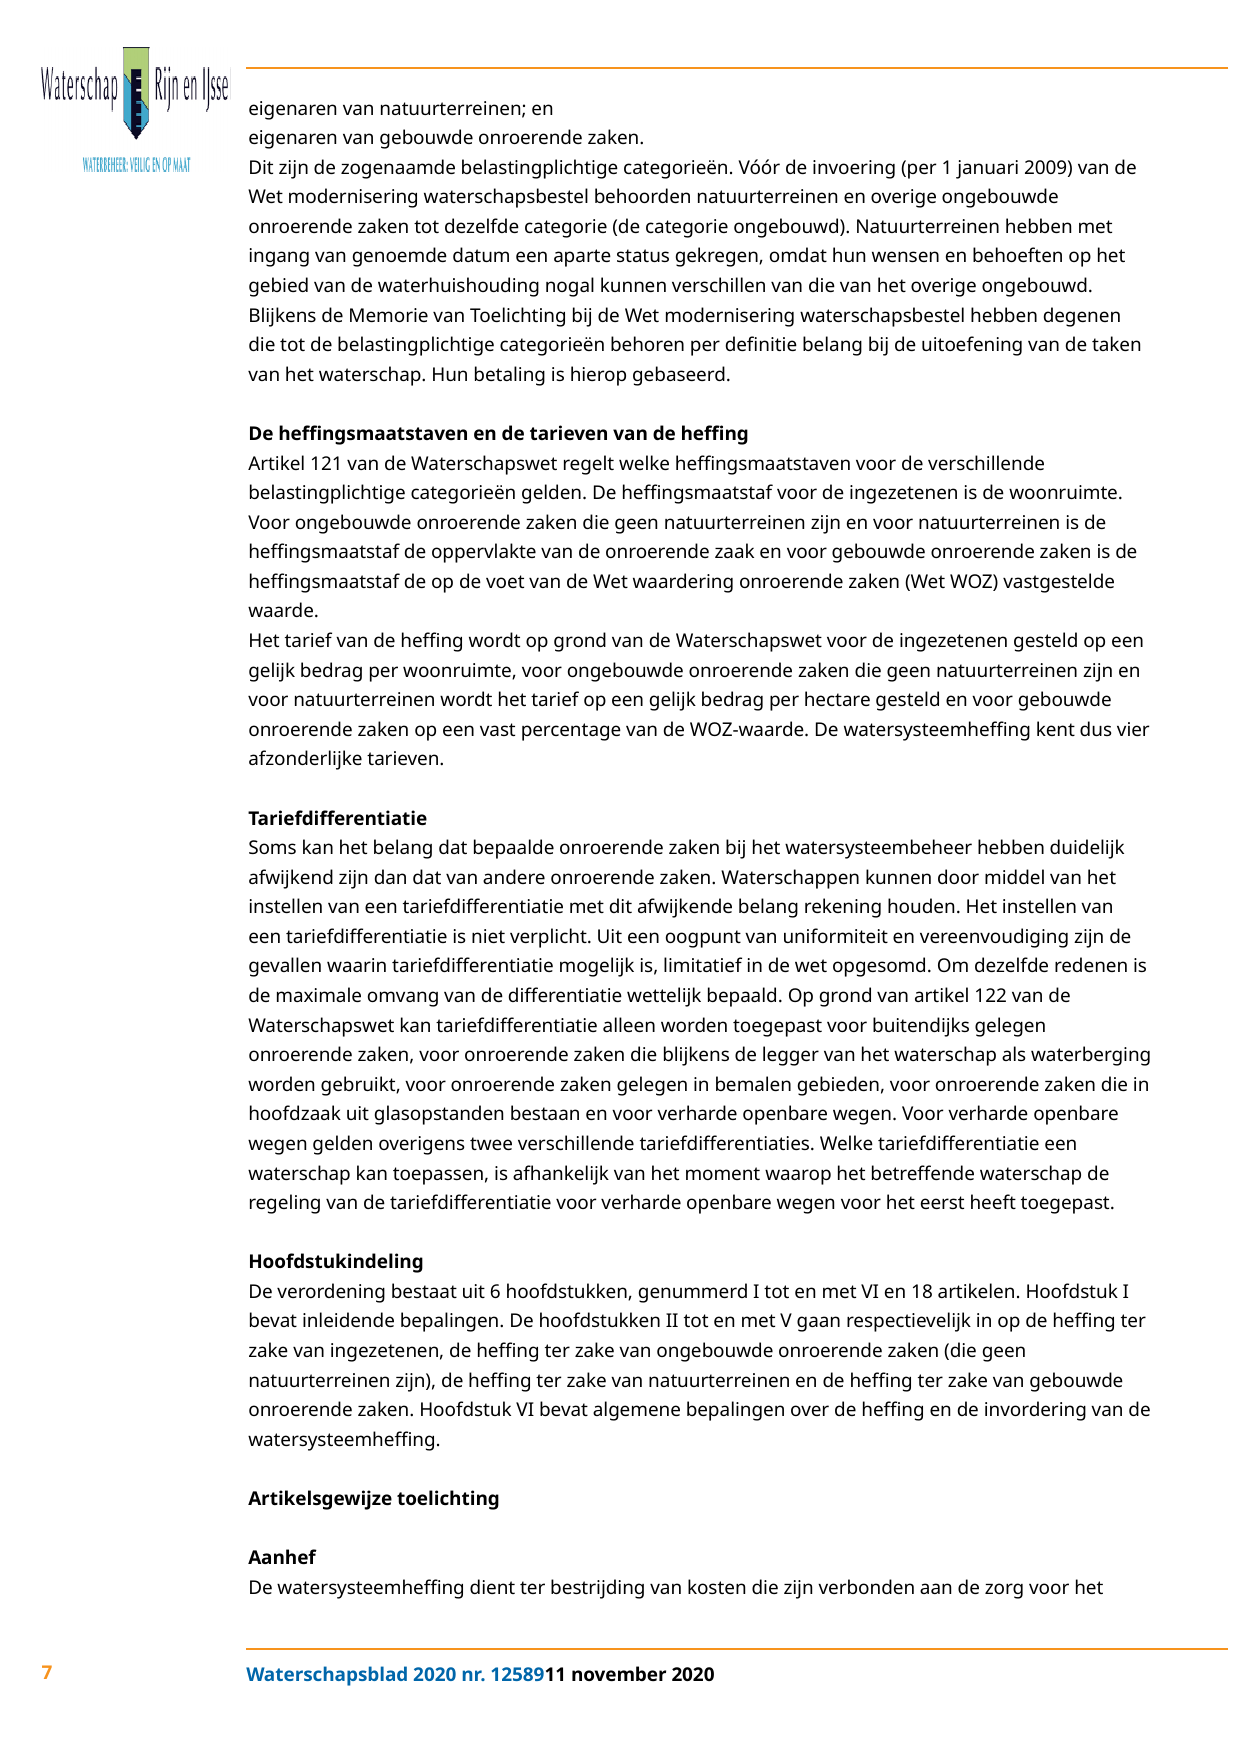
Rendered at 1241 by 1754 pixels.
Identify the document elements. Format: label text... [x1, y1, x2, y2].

text eigenaren van natuurterreinen; en [248, 95, 1152, 121]
text Tariefdifferentiatie [248, 805, 1152, 831]
text Het tarief van de heffing wordt op grond van de Waterschapswet voor de ingezetenen gesteld op een gelijk bedrag per woonruimte, voor ongebouwde onroerende zaken die geen natuurterreinen zijn en voor natuurterreinen wordt het tarief op een gelijk bedrag per hectare gesteld en voor gebouwde onroerende zaken op een vast percentage van de WOZ-waarde. De watersysteemheffing kent dus vier afzonderlijke tarieven. [248, 627, 1152, 771]
text Aanhef [248, 1544, 1152, 1570]
text Blijkens de Memorie van Toelichting bij de Wet modernisering waterschapsbestel hebben degenen die tot de belastingplichtige categorieën behoren per definitie belang bij de uitoefening van de taken van het waterschap. Hun betaling is hierop gebaseerd. [248, 302, 1152, 387]
text Artikelsgewijze toelichting [248, 1485, 1152, 1511]
text Hoofdstukindeling [248, 1248, 1152, 1274]
text Soms kan het belang dat bepaalde onroerende zaken bij het watersysteembeheer hebben duidelijk afwijkend zijn dan dat van andere onroerende zaken. Waterschappen kunnen door middel van het instellen van een tariefdifferentiatie met dit afwijkende belang rekening houden. Het instellen van een tariefdifferentiatie is niet verplicht. Uit een oogpunt van uniformiteit en vereenvoudiging zijn de gevallen waarin tariefdifferentiatie mogelijk is, limitatief in de wet opgesomd. Om dezelfde redenen is de maximale omvang van de differentiatie wettelijk bepaald. Op grond van artikel 122 van de Waterschapswet kan tariefdifferentiatie alleen worden toegepast voor buitendijks gelegen onroerende zaken, voor onroerende zaken die blijkens de legger van het waterschap als waterberging worden gebruikt, voor onroerende zaken gelegen in bemalen gebieden, voor onroerende zaken die in hoofdzaak uit glasopstanden bestaan en voor verharde openbare wegen. Voor verharde openbare wegen gelden overigens twee verschillende tariefdifferentiaties. Welke tariefdifferentiatie een waterschap kan toepassen, is afhankelijk van het moment waarop het betreffende waterschap de regeling van de tariefdifferentiatie voor verharde openbare wegen voor het eerst heeft toegepast. [248, 834, 1152, 1215]
text De heffingsmaatstaven en de tarieven van de heffing [248, 420, 1152, 446]
text Dit zijn de zogenaamde belastingplichtige categorieën. Vóór de invoering (per 1 januari 2009) van de Wet modernisering waterschapsbestel behoorden natuurterreinen en overige ongebouwde onroerende zaken tot dezelfde categorie (de categorie ongebouwd). Natuurterreinen hebben met ingang van genoemde datum een aparte status gekregen, omdat hun wensen en behoeften op het gebied van de waterhuishouding nogal kunnen verschillen van die van het overige ongebouwd. [248, 154, 1152, 298]
text De watersysteemheffing dient ter bestrijding van kosten die zijn verbonden aan de zorg voor het [248, 1574, 1152, 1600]
text eigenaren van gebouwde onroerende zaken. [248, 124, 1152, 150]
picture [41, 47, 231, 172]
text De verordening bestaat uit 6 hoofdstukken, genummerd I tot en met VI en 18 artikelen. Hoofdstuk I bevat inleidende bepalingen. De hoofdstukken II tot en met V gaan respectievelijk in op de heffing ter zake van ingezetenen, de heffing ter zake van ongebouwde onroerende zaken (die geen natuurterreinen zijn), de heffing ter zake van natuurterreinen en de heffing ter zake van gebouwde onroerende zaken. Hoofdstuk VI bevat algemene bepalingen over de heffing en de invordering van de watersysteemheffing. [248, 1278, 1152, 1452]
text Artikel 121 van de Waterschapswet regelt welke heffingsmaatstaven voor de verschillende belastingplichtige categorieën gelden. De heffingsmaatstaf voor de ingezetenen is de woonruimte. Voor ongebouwde onroerende zaken die geen natuurterreinen zijn en voor natuurterreinen is de heffingsmaatstaf de oppervlakte van de onroerende zaak en voor gebouwde onroerende zaken is de heffingsmaatstaf de op de voet van de Wet waardering onroerende zaken (Wet WOZ) vastgestelde waarde. [248, 450, 1152, 623]
